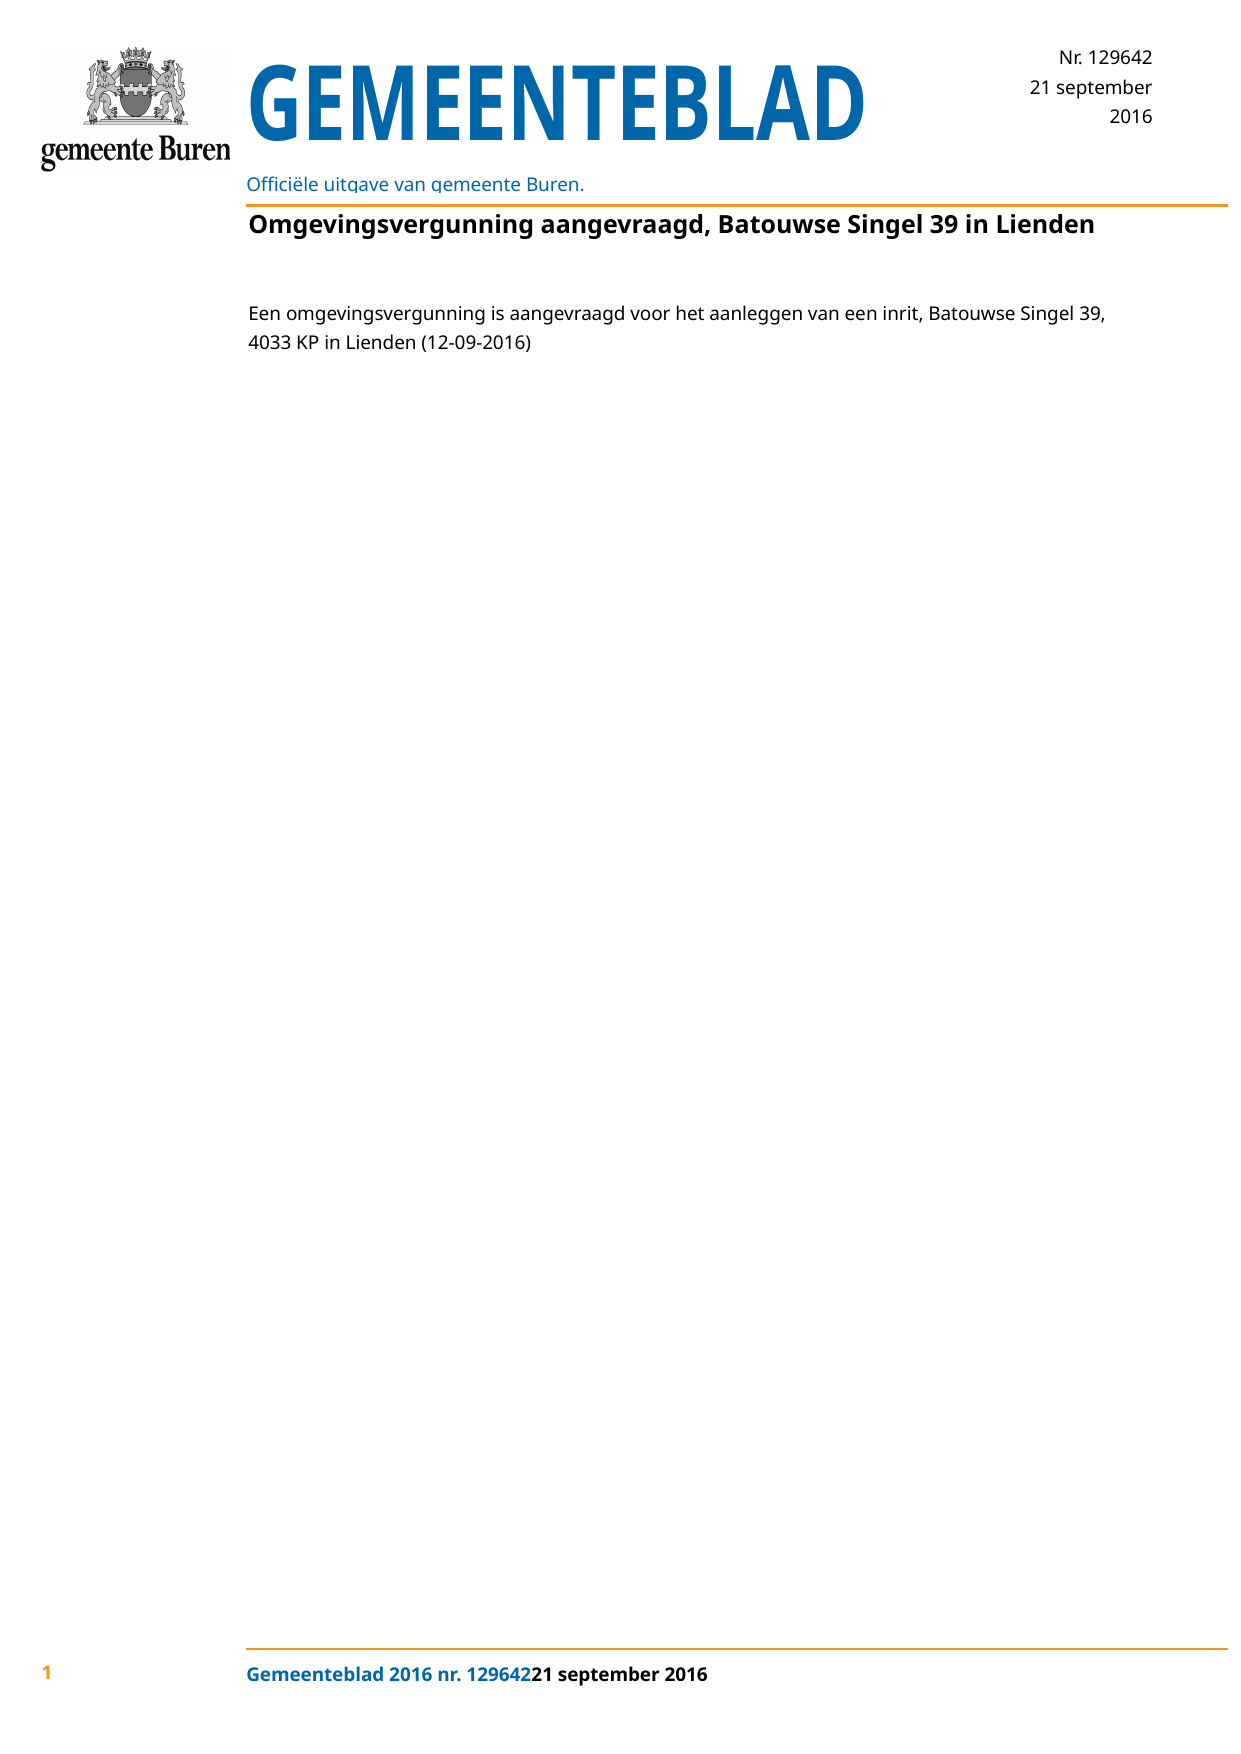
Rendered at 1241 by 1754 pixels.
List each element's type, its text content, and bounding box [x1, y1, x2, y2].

picture [41, 47, 231, 172]
table_header Een omgevingsvergunning is aangevraagd voor het aanleggen van een inrit, Batouwse Singel 39, 4033 KP in Lienden (12-09-2016) [248, 300, 1152, 355]
text Omgevingsvergunning aangevraagd, Batouwse Singel 39 in Lienden [248, 207, 1152, 241]
